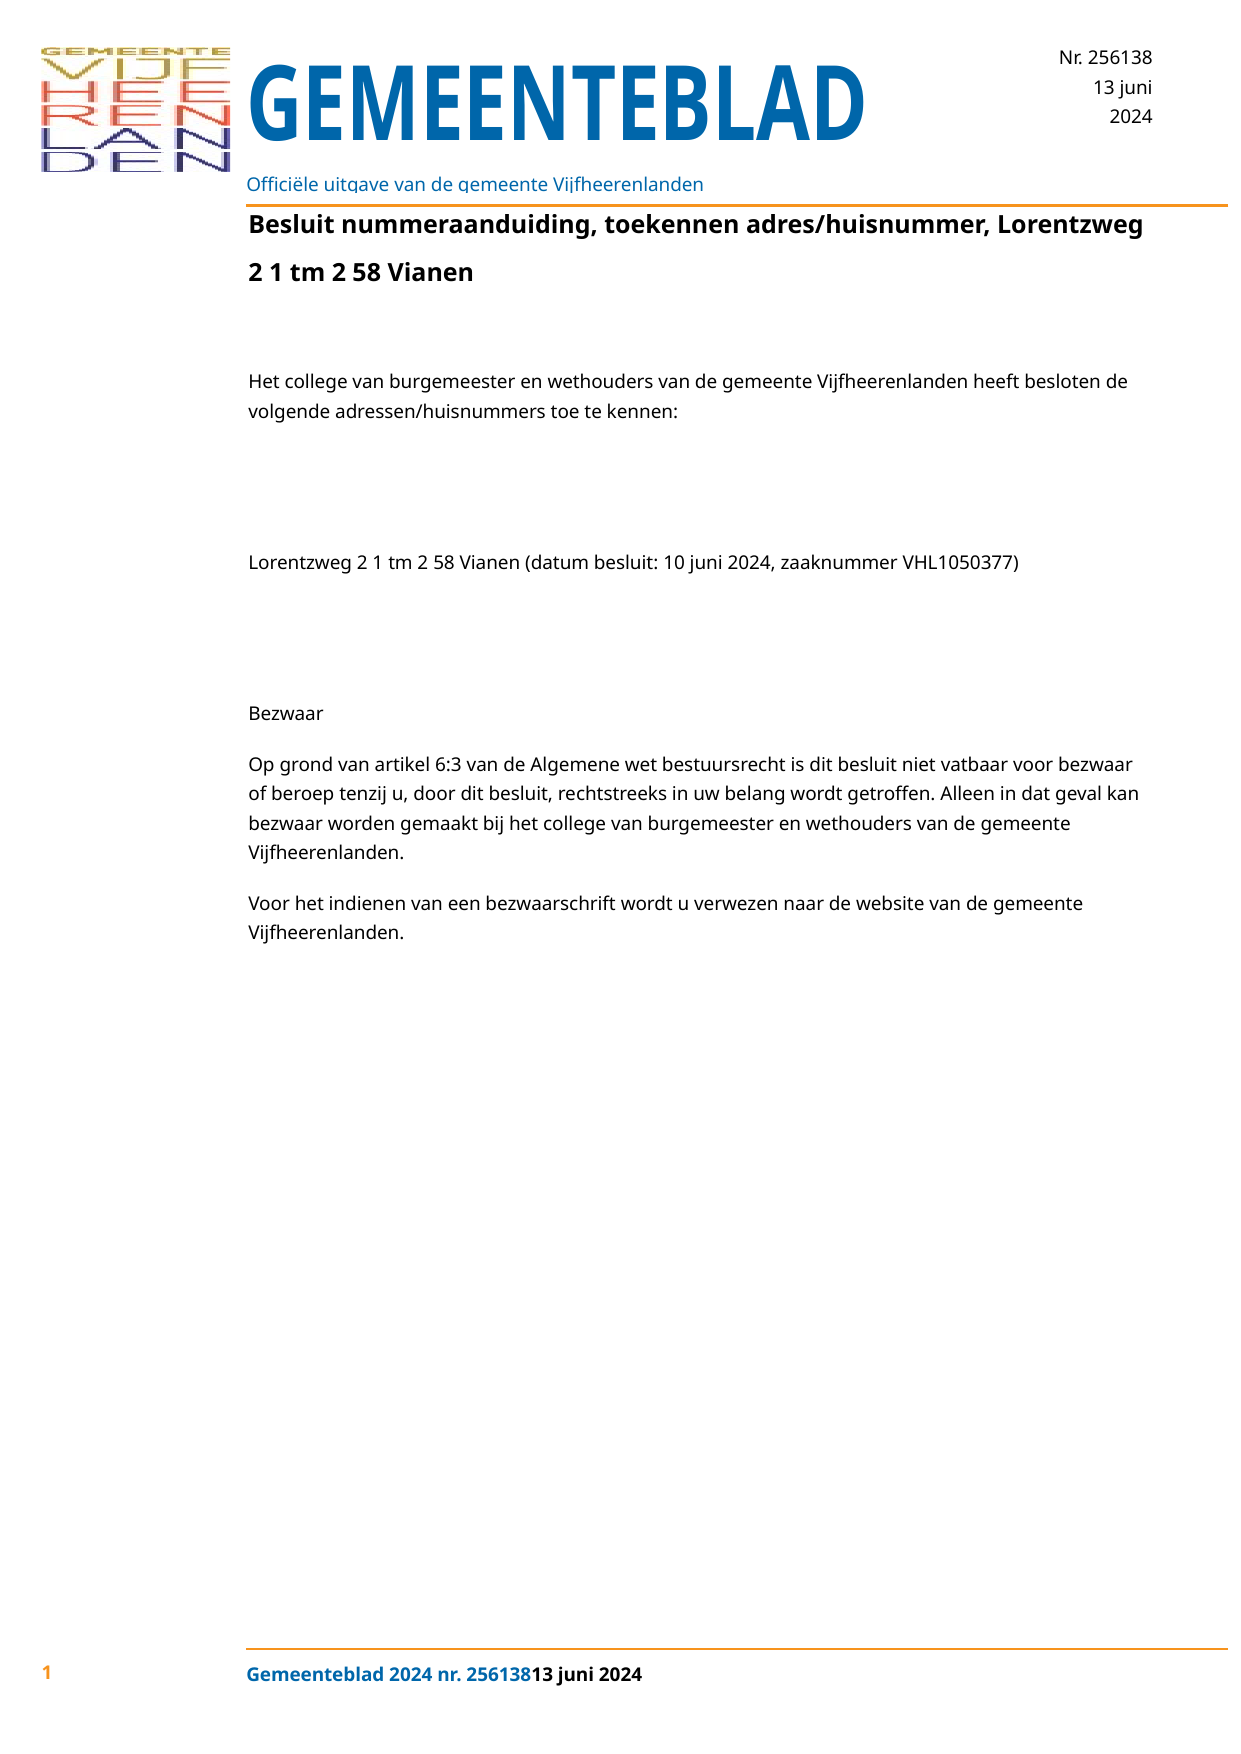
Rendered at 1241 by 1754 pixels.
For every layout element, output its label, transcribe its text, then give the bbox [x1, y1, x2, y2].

text Lorentzweg 2 1 tm 2 58 Vianen (datum besluit: 10 juni 2024, zaaknummer VHL1050377) [248, 549, 1152, 575]
text Het college van burgemeester en wethouders van de gemeente Vijfheerenlanden heeft besloten de volgende adressen/huisnummers toe te kennen: [248, 368, 1152, 424]
text Voor het indienen van een bezwaarschrift wordt u verwezen naar de website van de gemeente Vijfheerenlanden. [248, 890, 1152, 945]
text Bezwaar [248, 700, 1152, 726]
text Op grond van artikel 6:3 van de Algemene wet bestuursrecht is dit besluit niet vatbaar voor bezwaar of beroep tenzij u, door dit besluit, rechtstreeks in uw belang wordt getroffen. Alleen in dat geval kan bezwaar worden gemaakt bij het college van burgemeester en wethouders van de gemeente Vijfheerenlanden. [248, 751, 1152, 865]
picture [41, 47, 231, 172]
text Besluit nummeraanduiding, toekennen adres/huisnummer, Lorentzweg 2 1 tm 2 58 Vianen [248, 207, 1152, 288]
